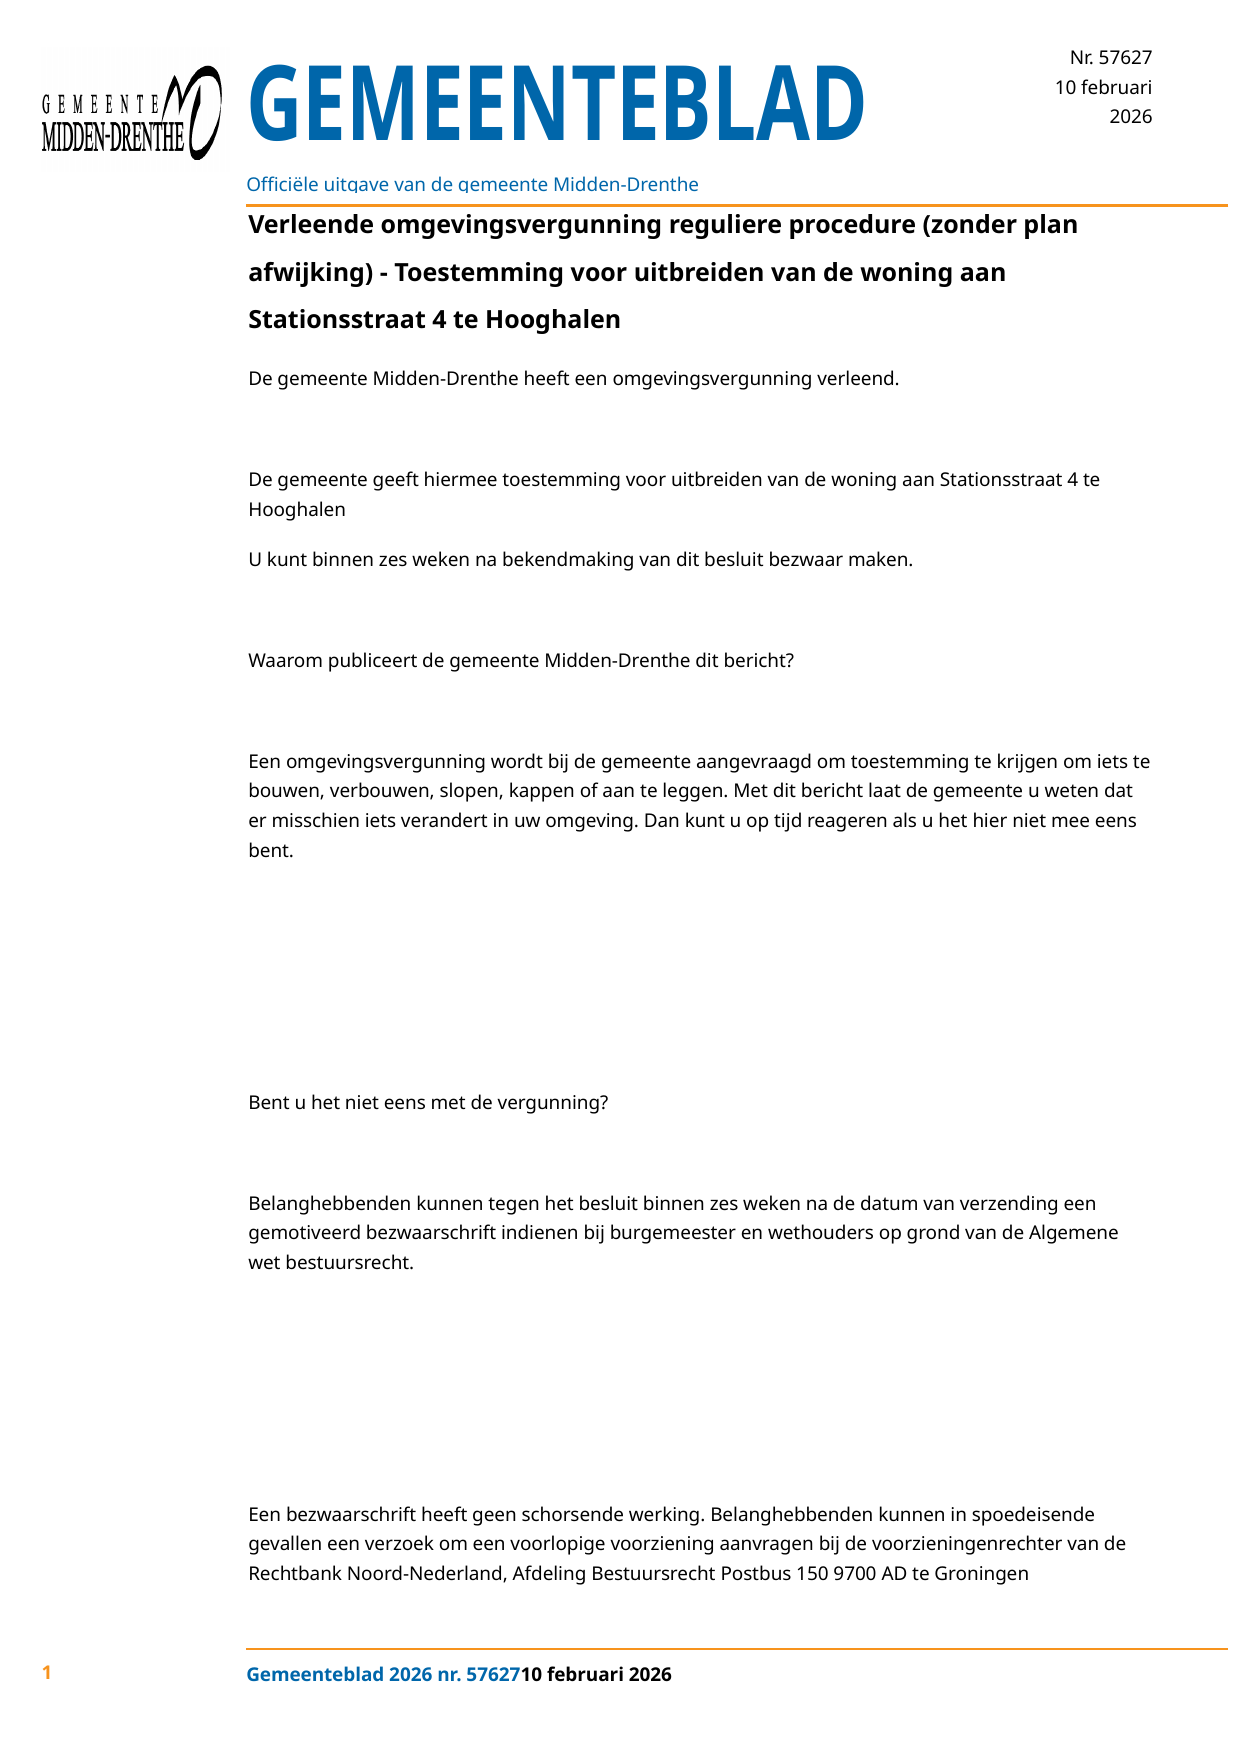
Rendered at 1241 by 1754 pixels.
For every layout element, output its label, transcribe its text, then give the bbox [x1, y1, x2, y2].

picture [41, 47, 231, 172]
text U kunt binnen zes weken na bekendmaking van dit besluit bezwaar maken. [248, 546, 1152, 572]
text Verleende omgevingsvergunning reguliere procedure (zonder plan afwijking) - Toestemming voor uitbreiden van de woning aan Stationsstraat 4 te Hooghalen [248, 207, 1152, 336]
text Een bezwaarschrift heeft geen schorsende werking. Belanghebbenden kunnen in spoedeisende gevallen een verzoek om een voorlopige voorziening aanvragen bij de voorzieningenrechter van de Rechtbank Noord-Nederland, Afdeling Bestuursrecht Postbus 150 9700 AD te Groningen [248, 1501, 1152, 1586]
text Een omgevingsvergunning wordt bij de gemeente aangevraagd om toestemming te krijgen om iets te bouwen, verbouwen, slopen, kappen of aan te leggen. Met dit bericht laat de gemeente u weten dat er misschien iets verandert in uw omgeving. Dan kunt u op tijd reageren als u het hier niet mee eens bent. [248, 748, 1152, 862]
text Waarom publiceert de gemeente Midden-Drenthe dit bericht? [248, 647, 1152, 673]
text De gemeente geeft hiermee toestemming voor uitbreiden van de woning aan Stationsstraat 4 te Hooghalen [248, 466, 1152, 522]
text Bent u het niet eens met de vergunning? [248, 1089, 1152, 1114]
text De gemeente Midden-Drenthe heeft een omgevingsvergunning verleend. [248, 366, 1152, 391]
text Belanghebbenden kunnen tegen het besluit binnen zes weken na de datum van verzending een gemotiveerd bezwaarschrift indienen bij burgemeester en wethouders op grond van de Algemene wet bestuursrecht. [248, 1190, 1152, 1274]
